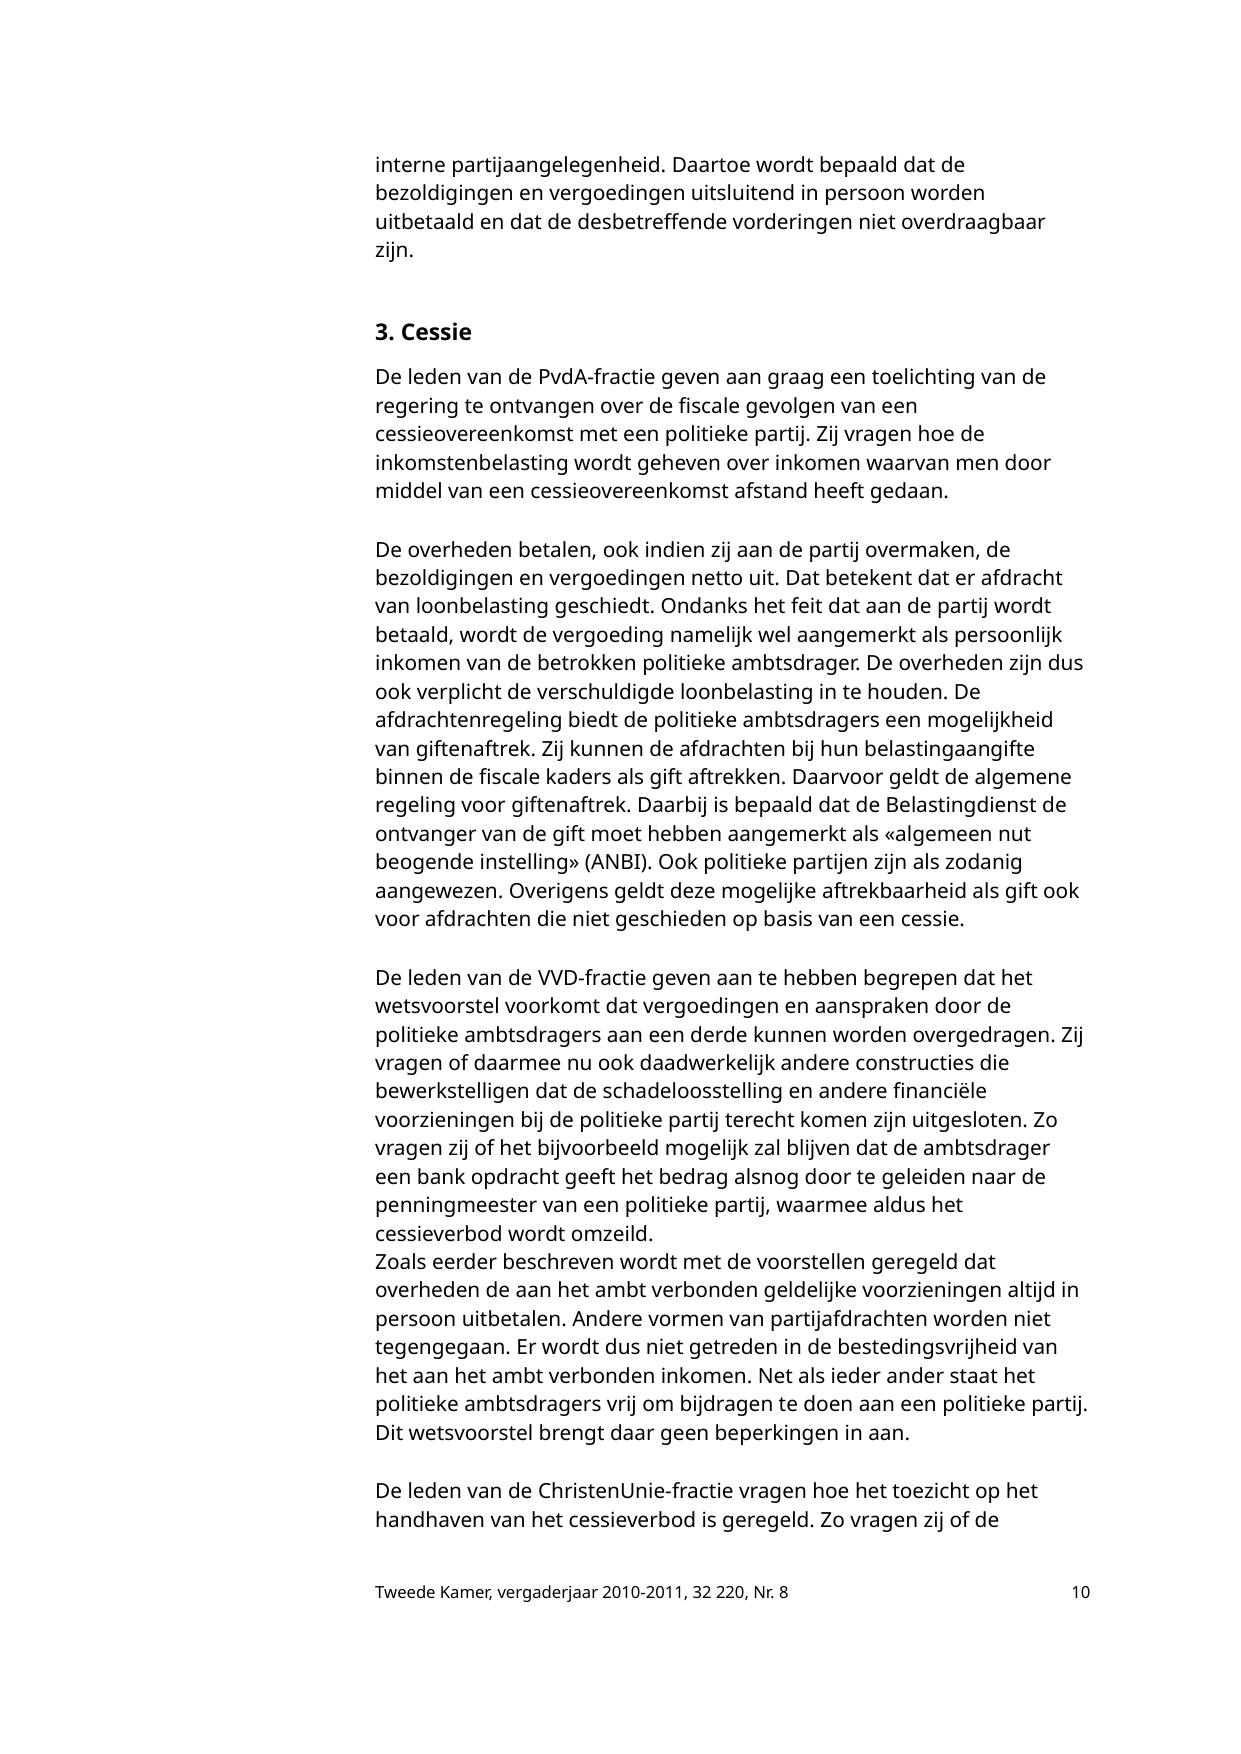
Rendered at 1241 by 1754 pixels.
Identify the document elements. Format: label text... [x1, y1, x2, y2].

text De leden van de ChristenUnie-fractie vragen hoe het toezicht op het handhaven van het cessieverbod is geregeld. Zo vragen zij of de [375, 1476, 1090, 1533]
text De overheden betalen, ook indien zij aan de partij overmaken, de bezoldigingen en vergoedingen netto uit. Dat betekent dat er afdracht van loonbelasting geschiedt. Ondanks het feit dat aan de partij wordt betaald, wordt de vergoeding namelijk wel aangemerkt als persoonlijk inkomen van de betrokken politieke ambtsdrager. De overheden zijn dus ook verplicht de verschuldigde loonbelasting in te houden. De afdrachtenregeling biedt de politieke ambtsdragers een mogelijkheid van giftenaftrek. Zij kunnen de afdrachten bij hun belastingaangifte binnen de fiscale kaders als gift aftrekken. Daarvoor geldt de algemene regeling voor giftenaftrek. Daarbij is bepaald dat de Belastingdienst de ontvanger van de gift moet hebben aangemerkt als «algemeen nut beogende instelling» (ANBI). Ook politieke partijen zijn als zodanig aangewezen. Overigens geldt deze mogelijke aftrekbaarheid als gift ook voor afdrachten die niet geschieden op basis van een cessie. [375, 535, 1090, 933]
text De leden van de VVD-fractie geven aan te hebben begrepen dat het wetsvoorstel voorkomt dat vergoedingen en aanspraken door de politieke ambtsdragers aan een derde kunnen worden overgedragen. Zij vragen of daarmee nu ook daadwerkelijk andere constructies die bewerkstelligen dat de schadeloosstelling en andere financiële voorzieningen bij de politieke partij terecht komen zijn uitgesloten. Zo vragen zij of het bijvoorbeeld mogelijk zal blijven dat de ambtsdrager een bank opdracht geeft het bedrag alsnog door te geleiden naar de penningmeester van een politieke partij, waarmee aldus het cessieverbod wordt omzeild. [375, 963, 1090, 1247]
text De leden van de PvdA-fractie geven aan graag een toelichting van de regering te ontvangen over de fiscale gevolgen van een cessieovereenkomst met een politieke partij. Zij vragen hoe de inkomstenbelasting wordt geheven over inkomen waarvan men door middel van een cessieovereenkomst afstand heeft gedaan. [375, 362, 1090, 505]
text Zoals eerder beschreven wordt met de voorstellen geregeld dat overheden de aan het ambt verbonden geldelijke voorzieningen altijd in persoon uitbetalen. Andere vormen van partijafdrachten worden niet tegengegaan. Er wordt dus niet getreden in de bestedingsvrijheid van het aan het ambt verbonden inkomen. Net als ieder ander staat het politieke ambtsdragers vrij om bijdragen te doen aan een politieke partij. Dit wetsvoorstel brengt daar geen beperkingen in aan. [375, 1247, 1090, 1446]
text interne partijaangelegenheid. Daartoe wordt bepaald dat de bezoldigingen en vergoedingen uitsluitend in persoon worden uitbetaald en dat de desbetreffende vorderingen niet overdraagbaar zijn. [375, 150, 1090, 264]
subtitle 3. Cessie [375, 316, 1090, 347]
